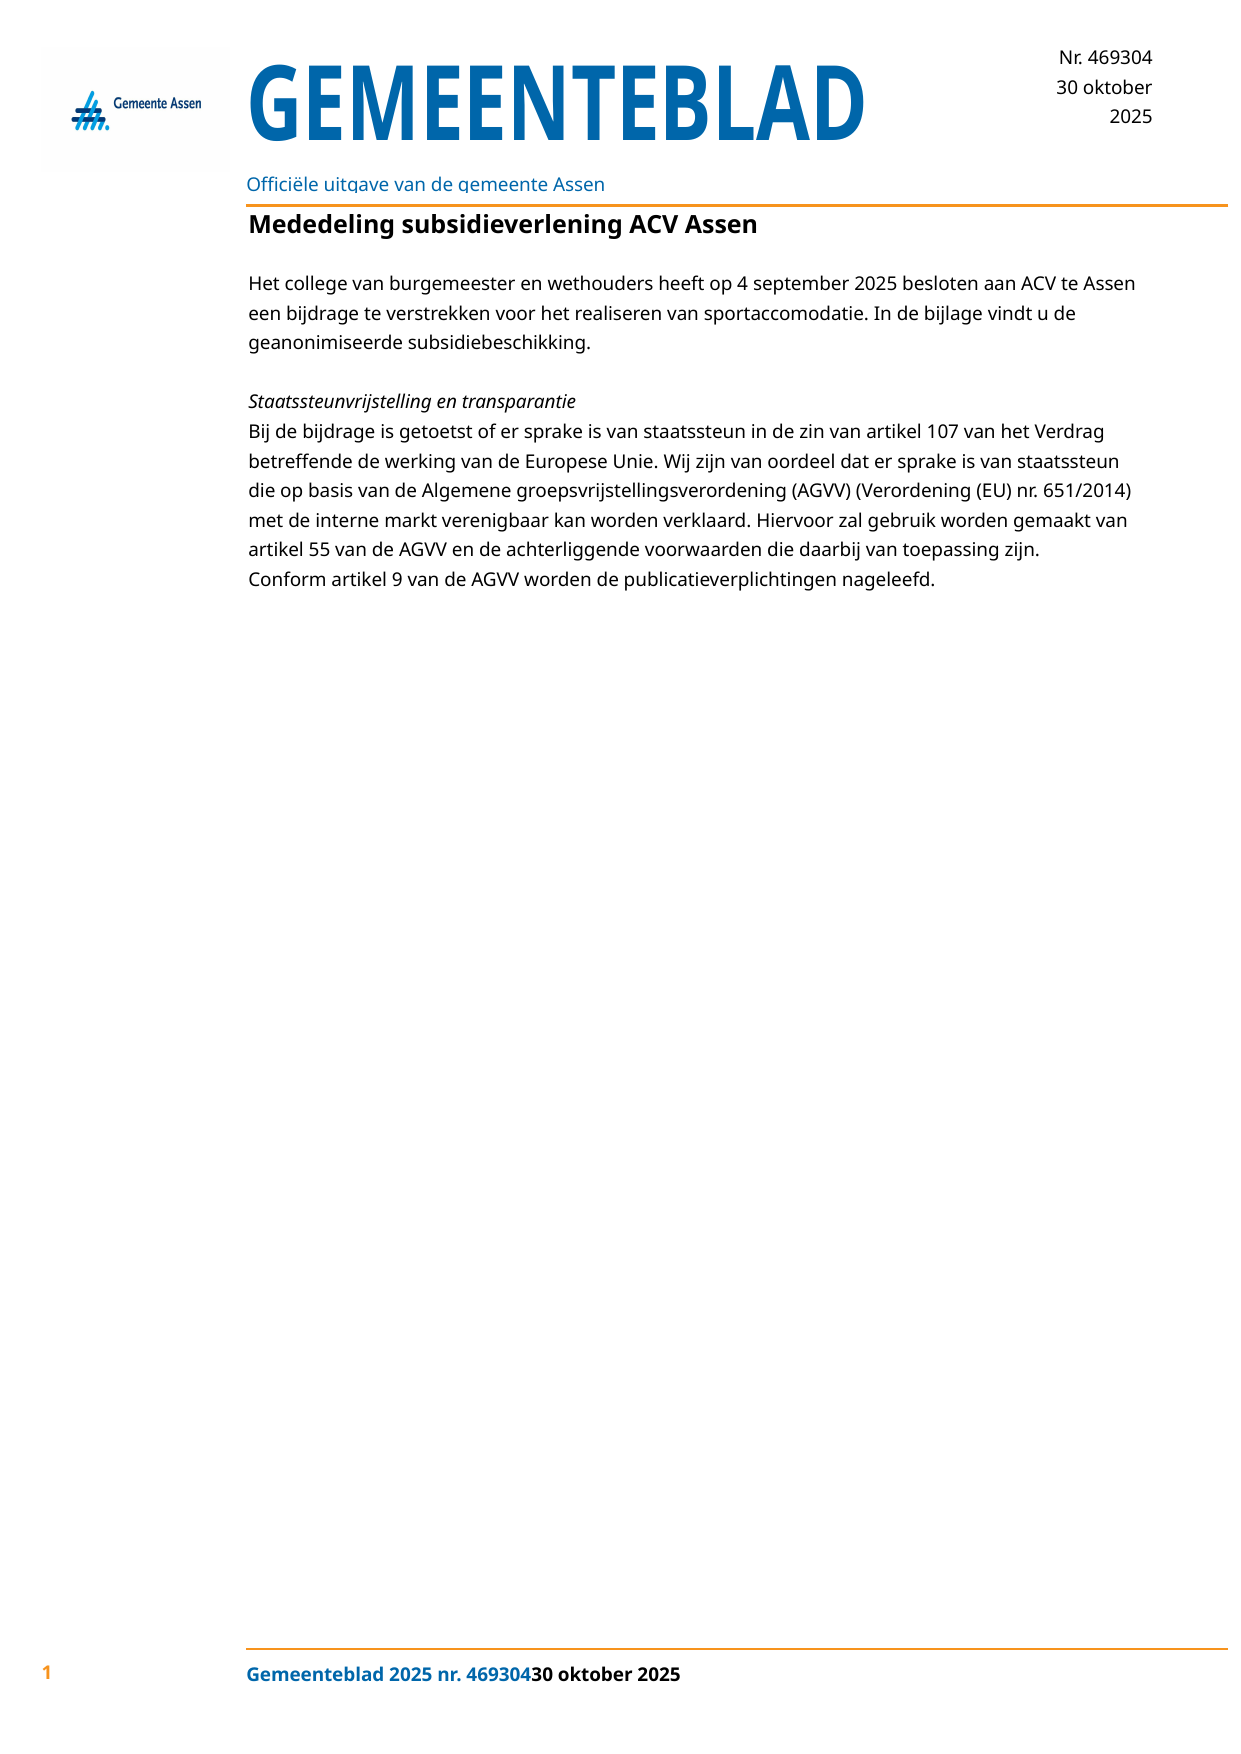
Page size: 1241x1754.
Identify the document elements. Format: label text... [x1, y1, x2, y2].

text Staatssteunvrijstelling en transparantie [248, 389, 1152, 414]
text Conform artikel 9 van de AGVV worden de publicatieverplichtingen nageleefd. [248, 566, 1152, 592]
text Bij de bijdrage is getoetst of er sprake is van staatssteun in de zin van artikel 107 van het Verdrag betreffende de werking van de Europese Unie. Wij zijn van oordeel dat er sprake is van staatssteun die op basis van de Algemene groepsvrijstellingsverordening (AGVV) (Verordening (EU) nr. 651/2014) met de interne markt verenigbaar kan worden verklaard. Hiervoor zal gebruik worden gemaakt van artikel 55 van de AGVV en de achterliggende voorwaarden die daarbij van toepassing zijn. [248, 418, 1152, 562]
picture [41, 47, 231, 172]
text Het college van burgemeester en wethouders heeft op 4 september 2025 besloten aan ACV te Assen een bijdrage te verstrekken voor het realiseren van sportaccomodatie. In de bijlage vindt u de geanonimiseerde subsidiebeschikking. [248, 270, 1152, 355]
text Mededeling subsidieverlening ACV Assen [248, 207, 1152, 241]
